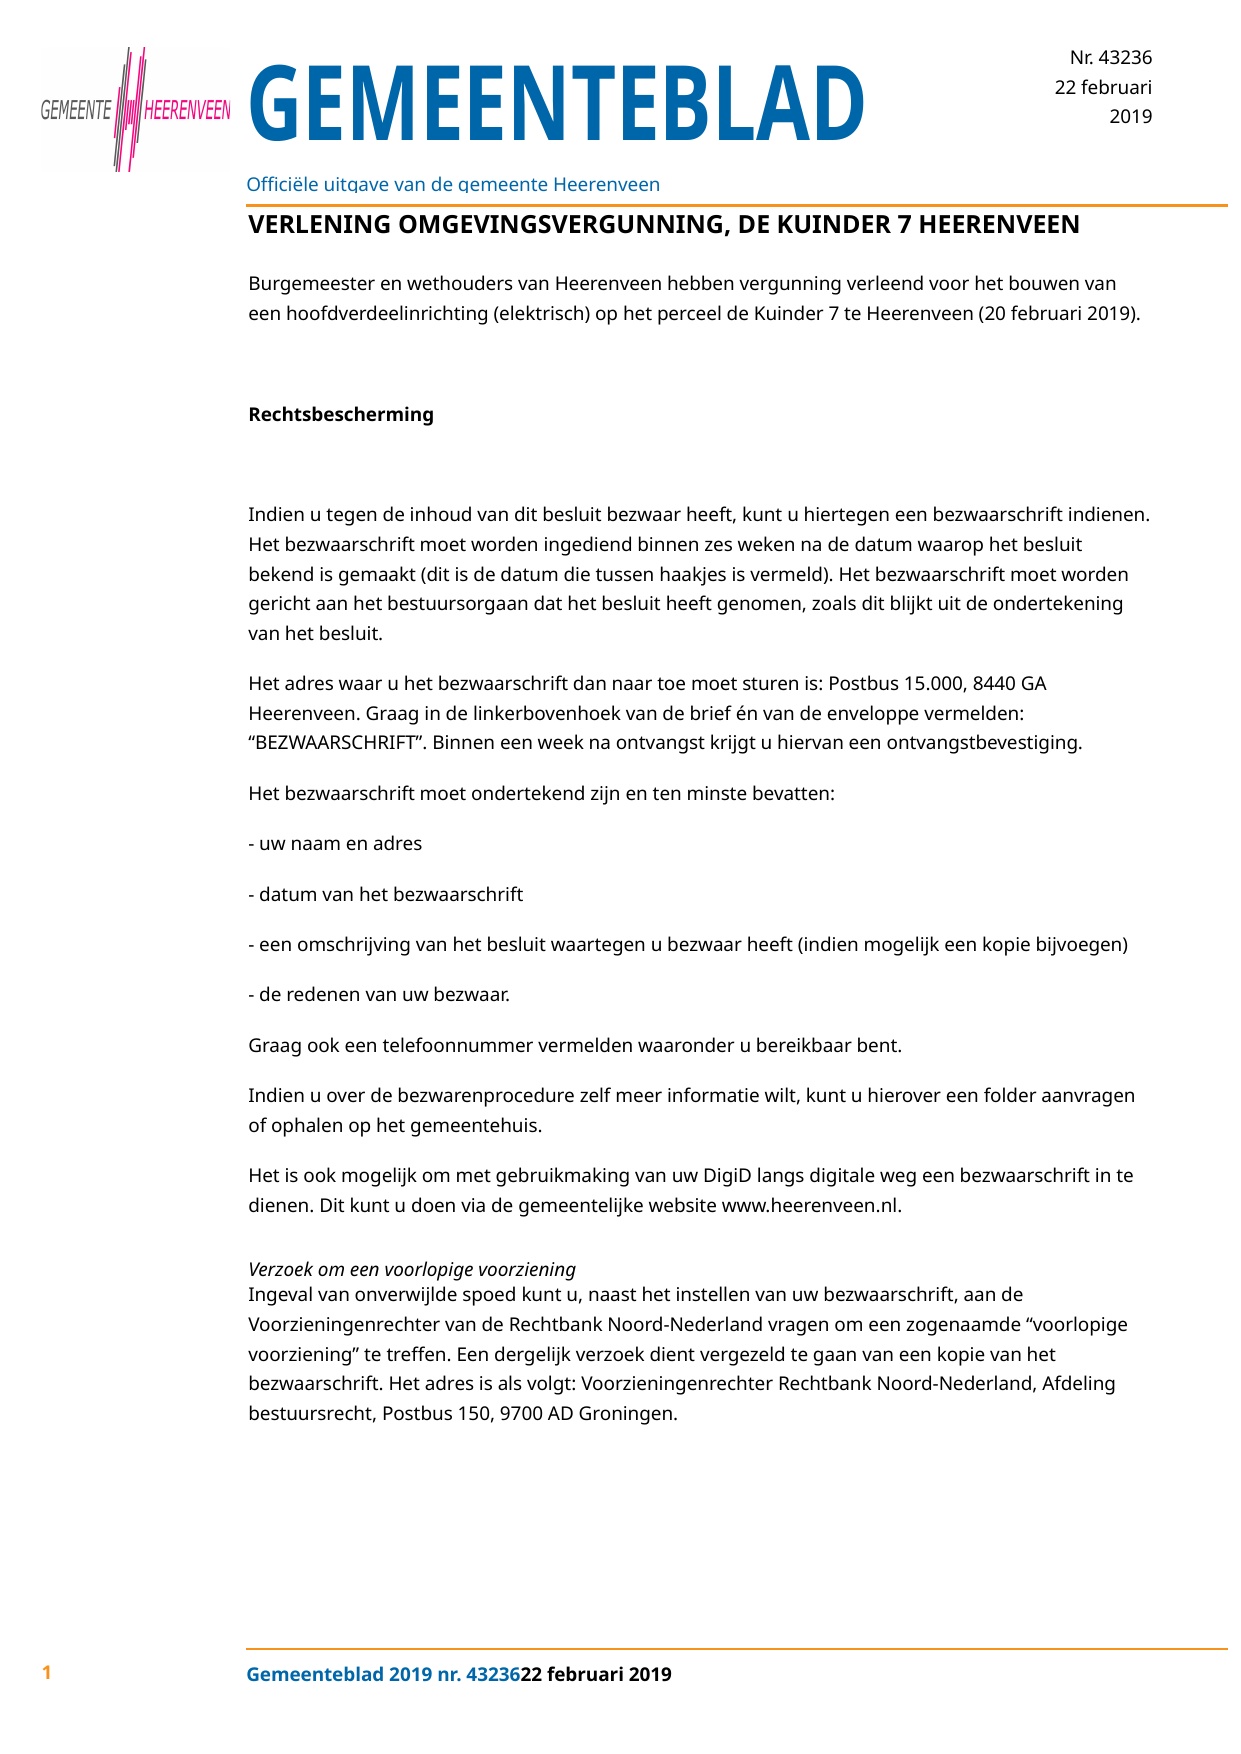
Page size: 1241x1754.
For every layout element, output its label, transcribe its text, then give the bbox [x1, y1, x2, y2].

text Graag ook een telefoonnummer vermelden waaronder u bereikbaar bent. [248, 1032, 1152, 1058]
picture [41, 47, 231, 172]
text Het is ook mogelijk om met gebruikmaking van uw DigiD langs digitale weg een bezwaarschrift in te dienen. Dit kunt u doen via de gemeentelijke website www.heerenveen.nl. [248, 1162, 1152, 1218]
text Het bezwaarschrift moet ondertekend zijn en ten minste bevatten: [248, 780, 1152, 806]
text Het adres waar u het bezwaarschrift dan naar toe moet sturen is: Postbus 15.000, 8440 GA Heerenveen. Graag in de linkerbovenhoek van de brief én van de enveloppe vermelden: “BEZWAARSCHRIFT”. Binnen een week na ontvangst krijgt u hiervan een ontvangstbevestiging. [248, 670, 1152, 755]
text Indien u over de bezwarenprocedure zelf meer informatie wilt, kunt u hierover een folder aanvragen of ophalen op het gemeentehuis. [248, 1082, 1152, 1138]
text - de redenen van uw bezwaar. [248, 982, 1152, 1007]
text Verzoek om een voorlopige voorziening [248, 1256, 1152, 1282]
text Rechtsbescherming [248, 401, 1152, 426]
text - een omschrijving van het besluit waartegen u bezwaar heeft (indien mogelijk een kopie bijvoegen) [248, 931, 1152, 957]
text - datum van het bezwaarschrift [248, 881, 1152, 906]
text Burgemeester en wethouders van Heerenveen hebben vergunning verleend voor het bouwen van een hoofdverdeelinrichting (elektrisch) op het perceel de Kuinder 7 te Heerenveen (20 februari 2019). [248, 270, 1152, 326]
text Ingeval van onverwijlde spoed kunt u, naast het instellen van uw bezwaarschrift, aan de Voorzieningenrechter van de Rechtbank Noord-Nederland vragen om een zogenaamde “voorlopige voorziening” te treffen. Een dergelijk verzoek dient vergezeld te gaan van een kopie van het bezwaarschrift. Het adres is als volgt: Voorzieningenrechter Rechtbank Noord-Nederland, Afdeling bestuursrecht, Postbus 150, 9700 AD Groningen. [248, 1282, 1152, 1426]
text VERLENING OMGEVINGSVERGUNNING, DE KUINDER 7 HEERENVEEN [248, 207, 1152, 241]
text Indien u tegen de inhoud van dit besluit bezwaar heeft, kunt u hiertegen een bezwaarschrift indienen. Het bezwaarschrift moet worden ingediend binnen zes weken na de datum waarop het besluit bekend is gemaakt (dit is de datum die tussen haakjes is vermeld). Het bezwaarschrift moet worden gericht aan het bestuursorgaan dat het besluit heeft genomen, zoals dit blijkt uit de ondertekening van het besluit. [248, 502, 1152, 646]
text - uw naam en adres [248, 830, 1152, 856]
